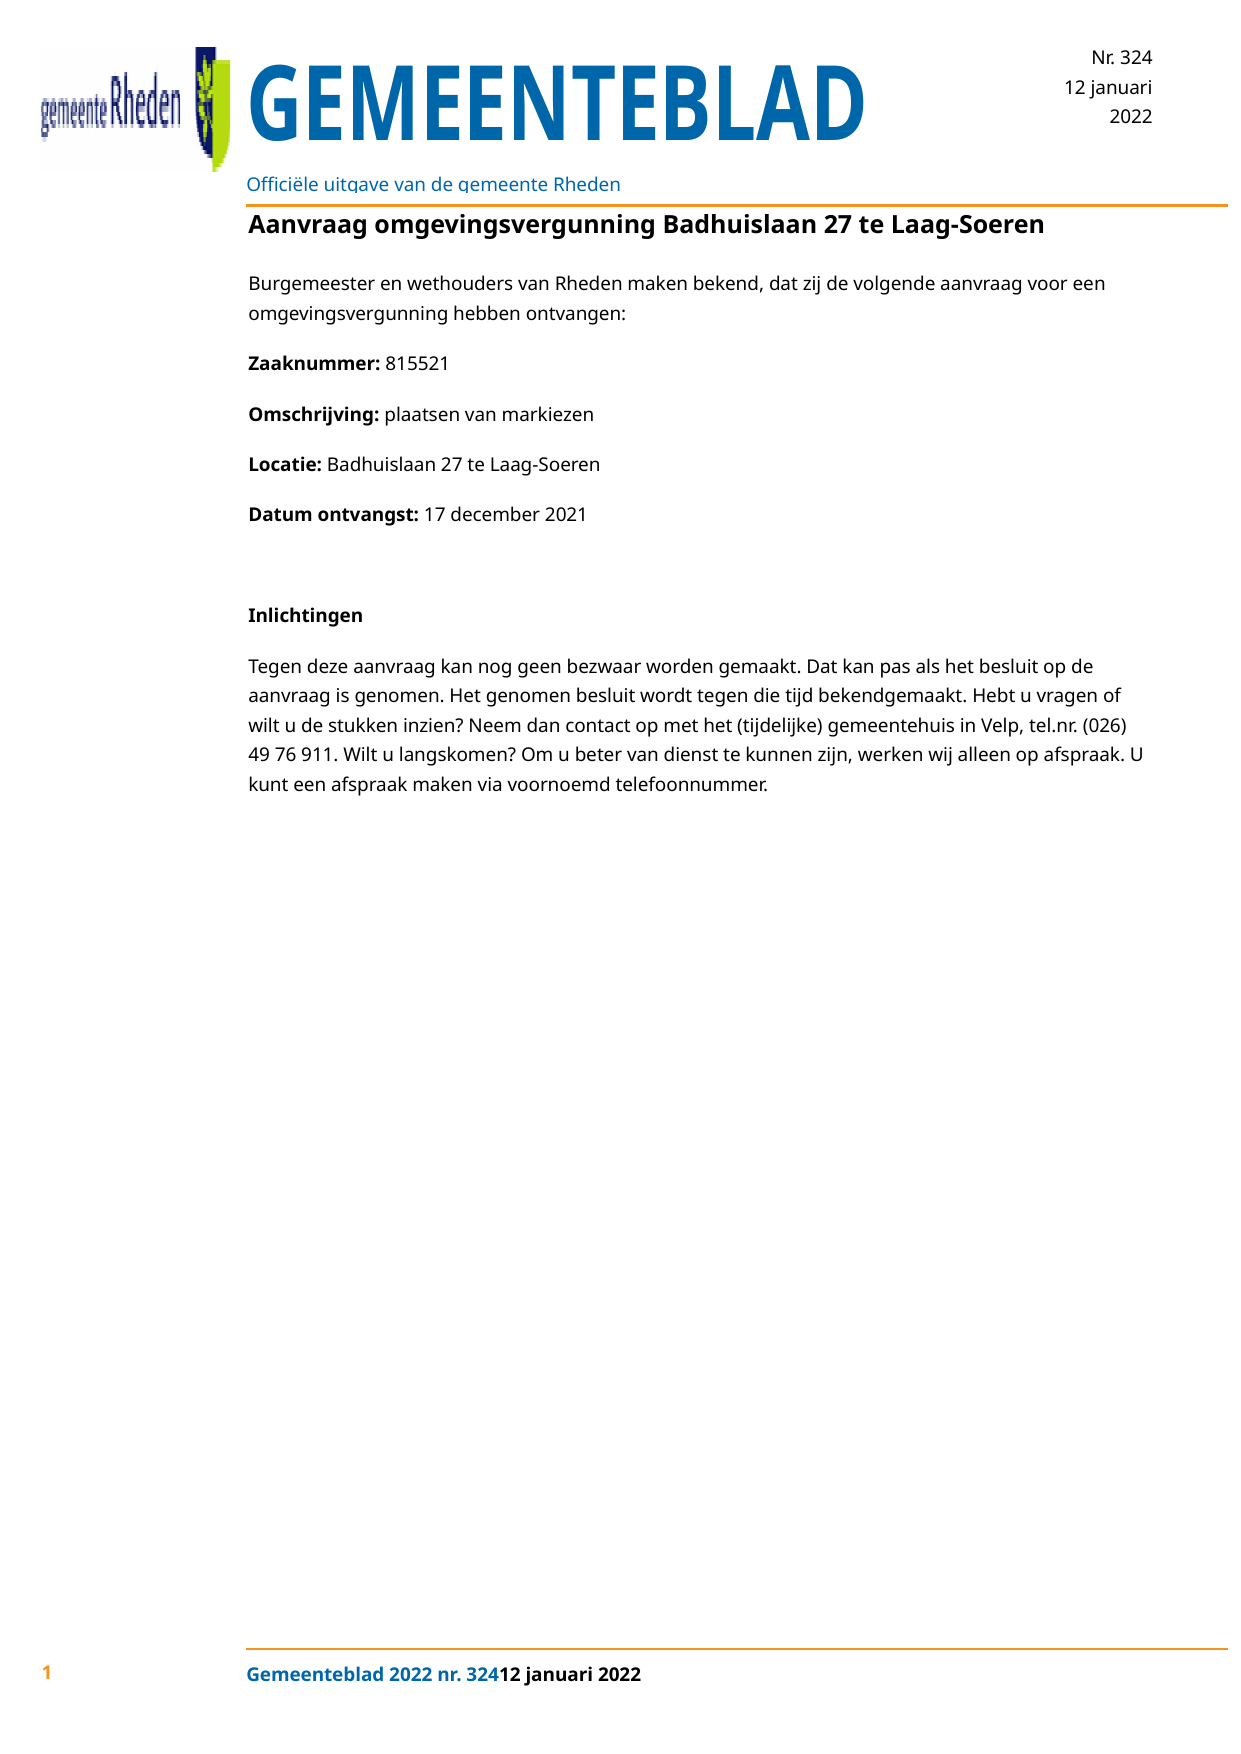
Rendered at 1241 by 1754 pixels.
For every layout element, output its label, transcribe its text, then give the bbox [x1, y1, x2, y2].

text Datum ontvangst: 17 december 2021 [248, 502, 1152, 527]
text Zaaknummer: 815521 [248, 350, 1152, 376]
text Burgemeester en wethouders van Rheden maken bekend, dat zij de volgende aanvraag voor een omgevingsvergunning hebben ontvangen: [248, 270, 1152, 326]
text Inlichtingen [248, 602, 1152, 628]
picture [41, 47, 231, 172]
text Tegen deze aanvraag kan nog geen bezwaar worden gemaakt. Dat kan pas als het besluit op de aanvraag is genomen. Het genomen besluit wordt tegen die tijd bekendgemaakt. Hebt u vragen of wilt u de stukken inzien? Neem dan contact op met het (tijdelijke) gemeentehuis in Velp, tel.nr. (026) 49 76 911. Wilt u langskomen? Om u beter van dienst te kunnen zijn, werken wij alleen op afspraak. U kunt een afspraak maken via voornoemd telefoonnummer. [248, 653, 1152, 797]
text Omschrijving: plaatsen van markiezen [248, 401, 1152, 426]
text Locatie: Badhuislaan 27 te Laag-Soeren [248, 451, 1152, 477]
text Aanvraag omgevingsvergunning Badhuislaan 27 te Laag-Soeren [248, 207, 1152, 241]
